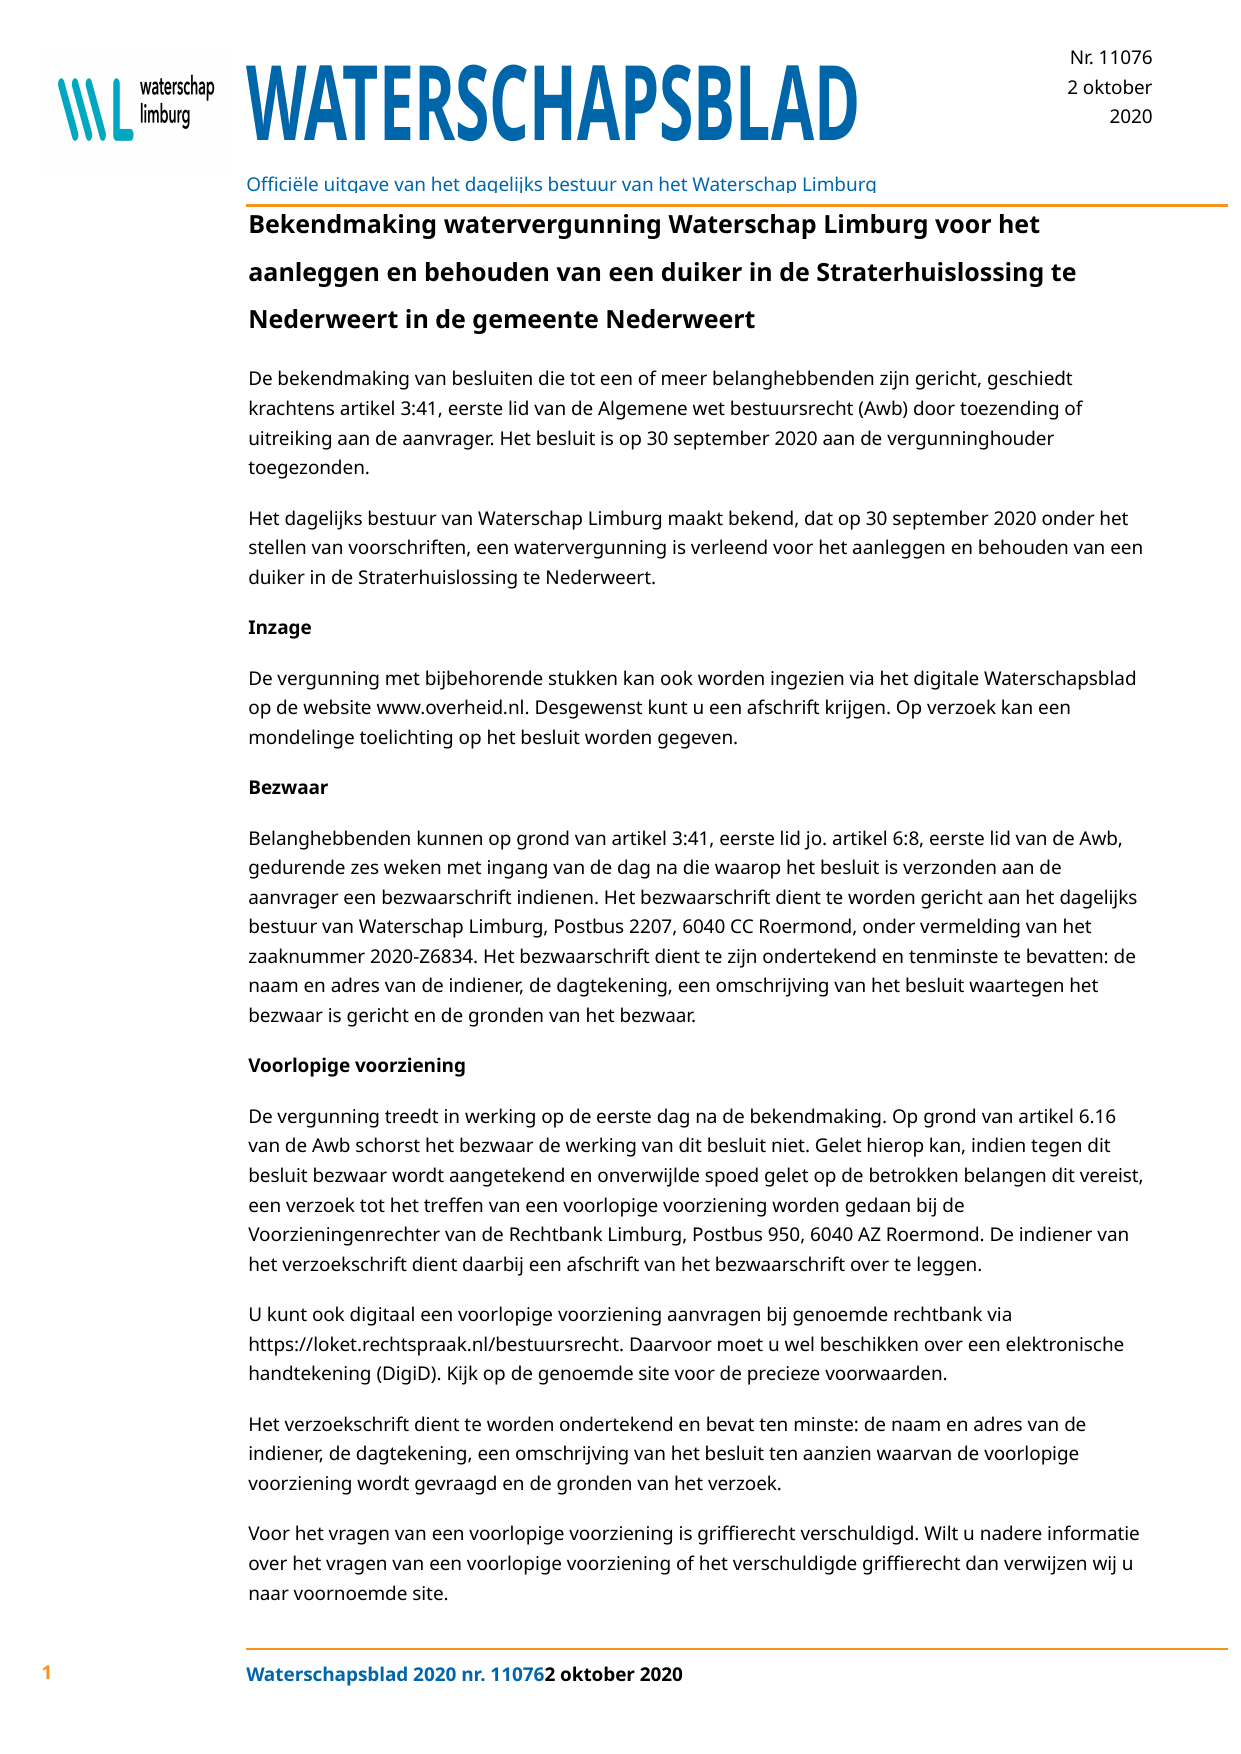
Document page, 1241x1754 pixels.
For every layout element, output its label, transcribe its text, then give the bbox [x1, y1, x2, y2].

text Het verzoekschrift dient te worden ondertekend en bevat ten minste: de naam en adres van de indiener, de dagtekening, een omschrijving van het besluit ten aanzien waarvan de voorlopige voorziening wordt gevraagd en de gronden van het verzoek. [248, 1411, 1152, 1496]
text De vergunning treedt in werking op de eerste dag na de bekendmaking. Op grond van artikel 6.16 van de Awb schorst het bezwaar de werking van dit besluit niet. Gelet hierop kan, indien tegen dit besluit bezwaar wordt aangetekend en onverwijlde spoed gelet op de betrokken belangen dit vereist, een verzoek tot het treffen van een voorlopige voorziening worden gedaan bij de Voorzieningenrechter van de Rechtbank Limburg, Postbus 950, 6040 AZ Roermond. De indiener van het verzoekschrift dient daarbij een afschrift van het bezwaarschrift over te leggen. [248, 1103, 1152, 1277]
text Voor het vragen van een voorlopige voorziening is griffierecht verschuldigd. Wilt u nadere informatie over het vragen van een voorlopige voorziening of het verschuldigde griffierecht dan verwijzen wij u naar voornoemde site. [248, 1521, 1152, 1605]
picture [41, 47, 231, 172]
text U kunt ook digitaal een voorlopige voorziening aanvragen bij genoemde rechtbank via https://loket.rechtspraak.nl/bestuursrecht. Daarvoor moet u wel beschikken over een elektronische handtekening (DigiD). Kijk op de genoemde site voor de precieze voorwaarden. [248, 1301, 1152, 1386]
text De bekendmaking van besluiten die tot een of meer belanghebbenden zijn gericht, geschiedt krachtens artikel 3:41, eerste lid van de Algemene wet bestuursrecht (Awb) door toezending of uitreiking aan de aanvrager. Het besluit is op 30 september 2020 aan de vergunninghouder toegezonden. [248, 366, 1152, 480]
text Inzage [248, 614, 1152, 640]
text Het dagelijks bestuur van Waterschap Limburg maakt bekend, dat op 30 september 2020 onder het stellen van voorschriften, een watervergunning is verleend voor het aanleggen en behouden van een duiker in de Straterhuislossing te Nederweert. [248, 505, 1152, 589]
text De vergunning met bijbehorende stukken kan ook worden ingezien via het digitale Waterschapsblad op de website www.overheid.nl. Desgewenst kunt u een afschrift krijgen. Op verzoek kan een mondelinge toelichting op het besluit worden gegeven. [248, 665, 1152, 749]
text Bekendmaking watervergunning Waterschap Limburg voor het aanleggen en behouden van een duiker in de Straterhuislossing te Nederweert in de gemeente Nederweert [248, 207, 1152, 336]
text Belanghebbenden kunnen op grond van artikel 3:41, eerste lid jo. artikel 6:8, eerste lid van de Awb, gedurende zes weken met ingang van de dag na die waarop het besluit is verzonden aan de aanvrager een bezwaarschrift indienen. Het bezwaarschrift dient te worden gericht aan het dagelijks bestuur van Waterschap Limburg, Postbus 2207, 6040 CC Roermond, onder vermelding van het zaaknummer 2020-Z6834. Het bezwaarschrift dient te zijn ondertekend en tenminste te bevatten: de naam en adres van de indiener, de dagtekening, een omschrijving van het besluit waartegen het bezwaar is gericht en de gronden van het bezwaar. [248, 825, 1152, 1028]
text Voorlopige voorziening [248, 1053, 1152, 1078]
text Bezwaar [248, 774, 1152, 800]
